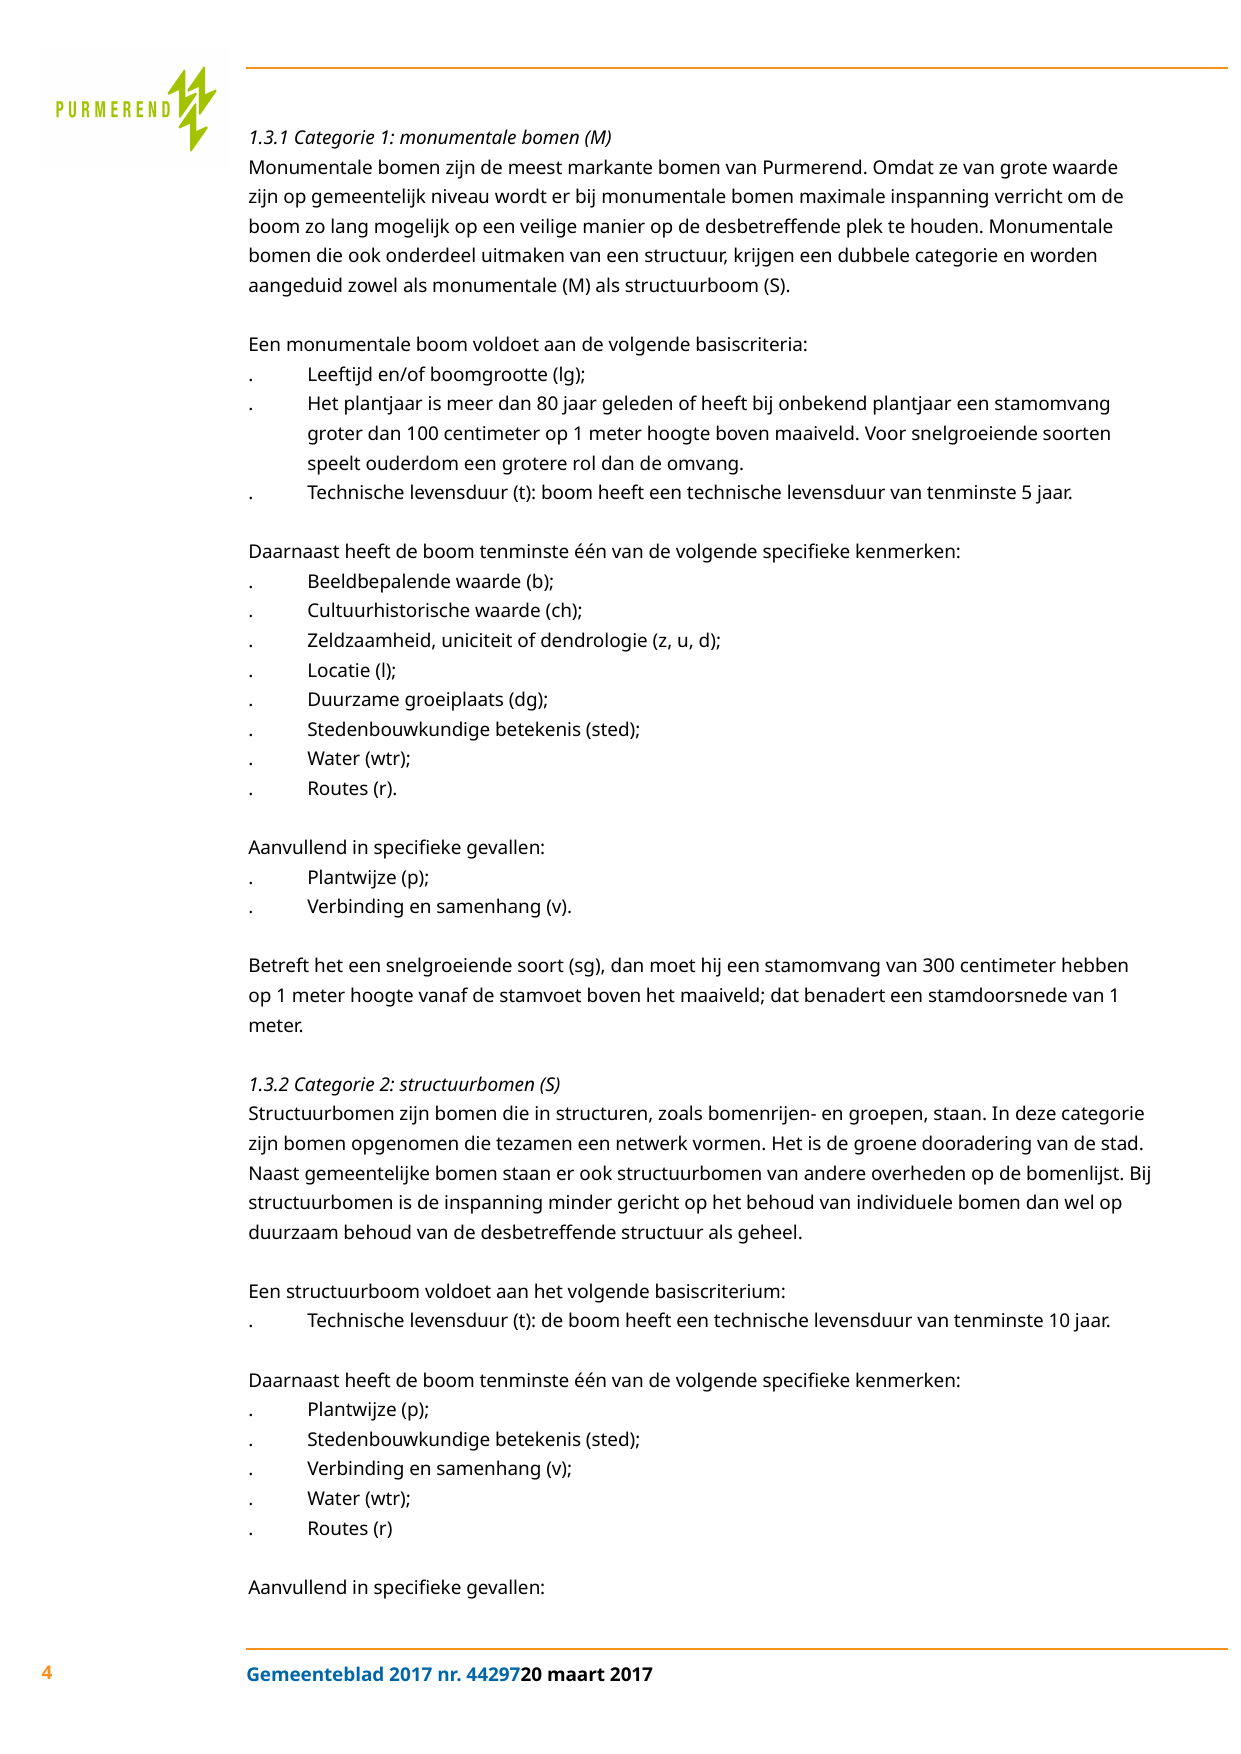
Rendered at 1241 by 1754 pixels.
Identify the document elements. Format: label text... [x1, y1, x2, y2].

list Technische levensduur (t): boom heeft een technische levensduur van tenminste 5 jaar. [248, 479, 1152, 505]
list Cultuurhistorische waarde (ch); [248, 598, 1152, 623]
list Plantwijze (p); [248, 864, 1152, 890]
list Water (wtr); [248, 746, 1152, 771]
text 1.3.1 Categorie 1: monumentale bomen (M) [248, 124, 1152, 150]
text Betreft het een snelgroeiende soort (sg), dan moet hij een stamomvang van 300 centimeter hebben op 1 meter hoogte vanaf de stamvoet boven het maaiveld; dat benadert een stamdoorsnede van 1 meter. [248, 953, 1152, 1038]
list Stedenbouwkundige betekenis (sted); [248, 716, 1152, 742]
list Leeftijd en/of boomgrootte (lg); [248, 361, 1152, 387]
text Aanvullend in specifieke gevallen: [248, 1574, 1152, 1600]
list Zeldzaamheid, uniciteit of dendrologie (z, u, d); [248, 627, 1152, 653]
list Beeldbepalende waarde (b); [248, 568, 1152, 594]
picture [41, 47, 231, 172]
list Verbinding en samenhang (v). [248, 893, 1152, 919]
list Locatie (l); [248, 657, 1152, 683]
list Stedenbouwkundige betekenis (sted); [248, 1426, 1152, 1452]
text Aanvullend in specifieke gevallen: [248, 834, 1152, 860]
list Technische levensduur (t): de boom heeft een technische levensduur van tenminste 10 jaar. [248, 1308, 1152, 1333]
text Een monumentale boom voldoet aan de volgende basiscriteria: [248, 331, 1152, 357]
list Het plantjaar is meer dan 80 jaar geleden of heeft bij onbekend plantjaar een stamomvang groter dan 100 centimeter op 1 meter hoogte boven maaiveld. Voor snelgroeiende soorten speelt ouderdom een grotere rol dan de omvang. [248, 391, 1152, 476]
list Plantwijze (p); [248, 1396, 1152, 1422]
list Verbinding en samenhang (v); [248, 1456, 1152, 1481]
text Daarnaast heeft de boom tenminste één van de volgende specifieke kenmerken: [248, 538, 1152, 564]
text Daarnaast heeft de boom tenminste één van de volgende specifieke kenmerken: [248, 1367, 1152, 1393]
list Water (wtr); [248, 1485, 1152, 1511]
text Structuurbomen zijn bomen die in structuren, zoals bomenrijen- en groepen, staan. In deze categorie zijn bomen opgenomen die tezamen een netwerk vormen. Het is de groene dooradering van de stad. Naast gemeentelijke bomen staan er ook structuurbomen van andere overheden op de bomenlijst. Bij structuurbomen is de inspanning minder gericht op het behoud van individuele bomen dan wel op duurzaam behoud van de desbetreffende structuur als geheel. [248, 1101, 1152, 1245]
text 1.3.2 Categorie 2: structuurbomen (S) [248, 1071, 1152, 1097]
list Routes (r) [248, 1515, 1152, 1541]
list Routes (r). [248, 775, 1152, 801]
list Duurzame groeiplaats (dg); [248, 686, 1152, 712]
text Monumentale bomen zijn de meest markante bomen van Purmerend. Omdat ze van grote waarde zijn op gemeentelijk niveau wordt er bij monumentale bomen maximale inspanning verricht om de boom zo lang mogelijk op een veilige manier op de desbetreffende plek te houden. Monumentale bomen die ook onderdeel uitmaken van een structuur, krijgen een dubbele categorie en worden aangeduid zowel als monumentale (M) als structuurboom (S). [248, 154, 1152, 298]
text Een structuurboom voldoet aan het volgende basiscriterium: [248, 1278, 1152, 1304]
